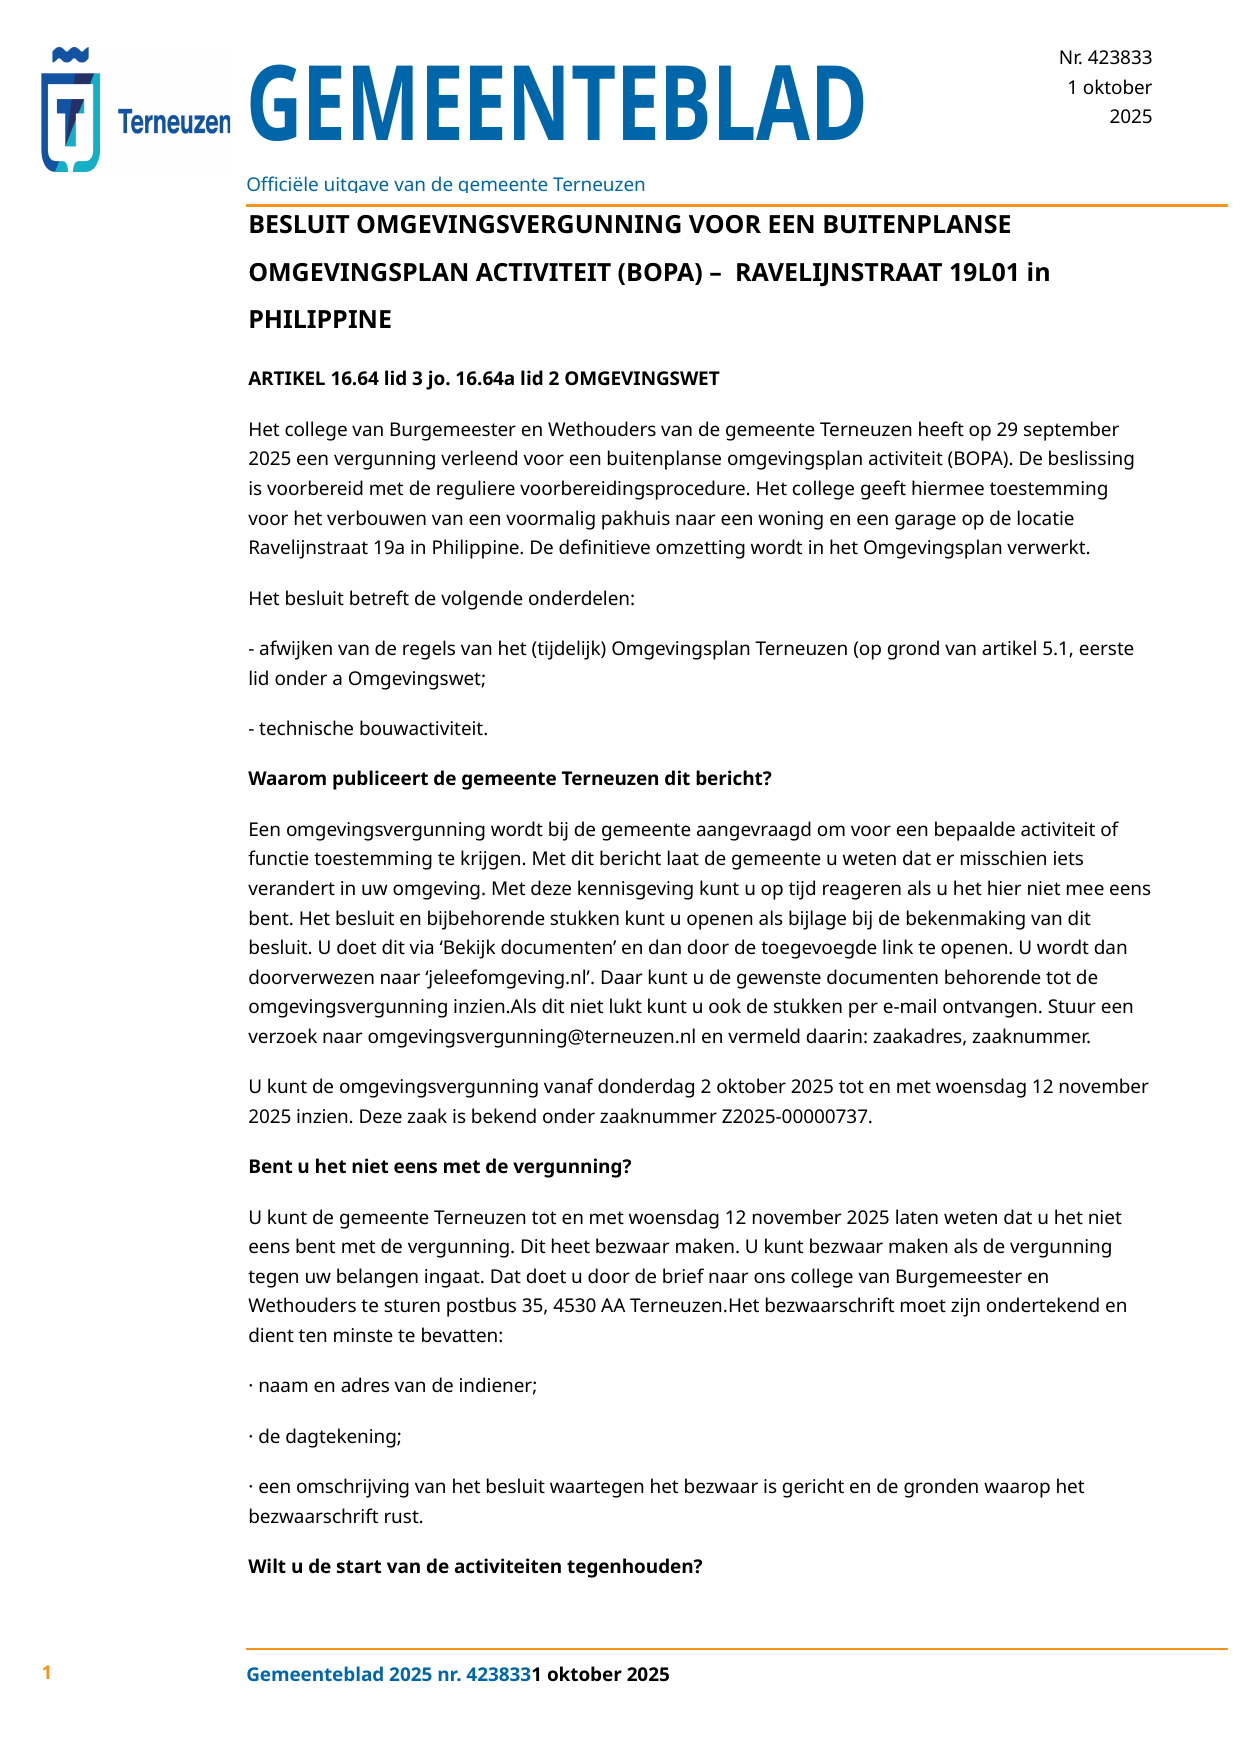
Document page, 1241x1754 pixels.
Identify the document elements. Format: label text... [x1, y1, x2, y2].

text Het besluit betreft de volgende onderdelen: [248, 585, 1152, 610]
text U kunt de gemeente Terneuzen tot en met woensdag 12 november 2025 laten weten dat u het niet eens bent met de vergunning. Dit heet bezwaar maken. U kunt bezwaar maken als de vergunning tegen uw belangen ingaat. Dat doet u door de brief naar ons college van Burgemeester en Wethouders te sturen postbus 35, 4530 AA Terneuzen.Het bezwaarschrift moet zijn ondertekend en dient ten minste te bevatten: [248, 1204, 1152, 1348]
text · een omschrijving van het besluit waartegen het bezwaar is gericht en de gronden waarop het bezwaarschrift rust. [248, 1473, 1152, 1529]
picture [41, 47, 231, 172]
text - afwijken van de regels van het (tijdelijk) Omgevingsplan Terneuzen (op grond van artikel 5.1, eerste lid onder a Omgevingswet; [248, 635, 1152, 690]
text - technische bouwactiviteit. [248, 715, 1152, 741]
text Wilt u de start van de activiteiten tegenhouden? [248, 1553, 1152, 1579]
text U kunt de omgevingsvergunning vanaf donderdag 2 oktober 2025 tot en met woensdag 12 november 2025 inzien. Deze zaak is bekend onder zaaknummer Z2025-00000737. [248, 1073, 1152, 1129]
text ARTIKEL 16.64 lid 3 jo. 16.64a lid 2 OMGEVINGSWET [248, 366, 1152, 391]
text Een omgevingsvergunning wordt bij de gemeente aangevraagd om voor een bepaalde activiteit of functie toestemming te krijgen. Met dit bericht laat de gemeente u weten dat er misschien iets verandert in uw omgeving. Met deze kennisgeving kunt u op tijd reageren als u het hier niet mee eens bent. Het besluit en bijbehorende stukken kunt u openen als bijlage bij de bekenmaking van dit besluit. U doet dit via ‘Bekijk documenten’ en dan door de toegevoegde link te openen. U wordt dan doorverwezen naar ‘jeleefomgeving.nl’. Daar kunt u de gewenste documenten behorende tot de omgevingsvergunning inzien.Als dit niet lukt kunt u ook de stukken per e-mail ontvangen. Stuur een verzoek naar omgevingsvergunning@terneuzen.nl en vermeld daarin: zaakadres, zaaknummer. [248, 816, 1152, 1049]
text · naam en adres van de indiener; [248, 1373, 1152, 1398]
text Waarom publiceert de gemeente Terneuzen dit bericht? [248, 766, 1152, 791]
text BESLUIT OMGEVINGSVERGUNNING VOOR EEN BUITENPLANSE OMGEVINGSPLAN ACTIVITEIT (BOPA) – RAVELIJNSTRAAT 19L01 in PHILIPPINE [248, 207, 1152, 336]
text · de dagtekening; [248, 1423, 1152, 1449]
text Bent u het niet eens met de vergunning? [248, 1153, 1152, 1179]
text Het college van Burgemeester en Wethouders van de gemeente Terneuzen heeft op 29 september 2025 een vergunning verleend voor een buitenplanse omgevingsplan activiteit (BOPA). De beslissing is voorbereid met de reguliere voorbereidingsprocedure. Het college geeft hiermee toestemming voor het verbouwen van een voormalig pakhuis naar een woning en een garage op de locatie Ravelijnstraat 19a in Philippine. De definitieve omzetting wordt in het Omgevingsplan verwerkt. [248, 416, 1152, 560]
